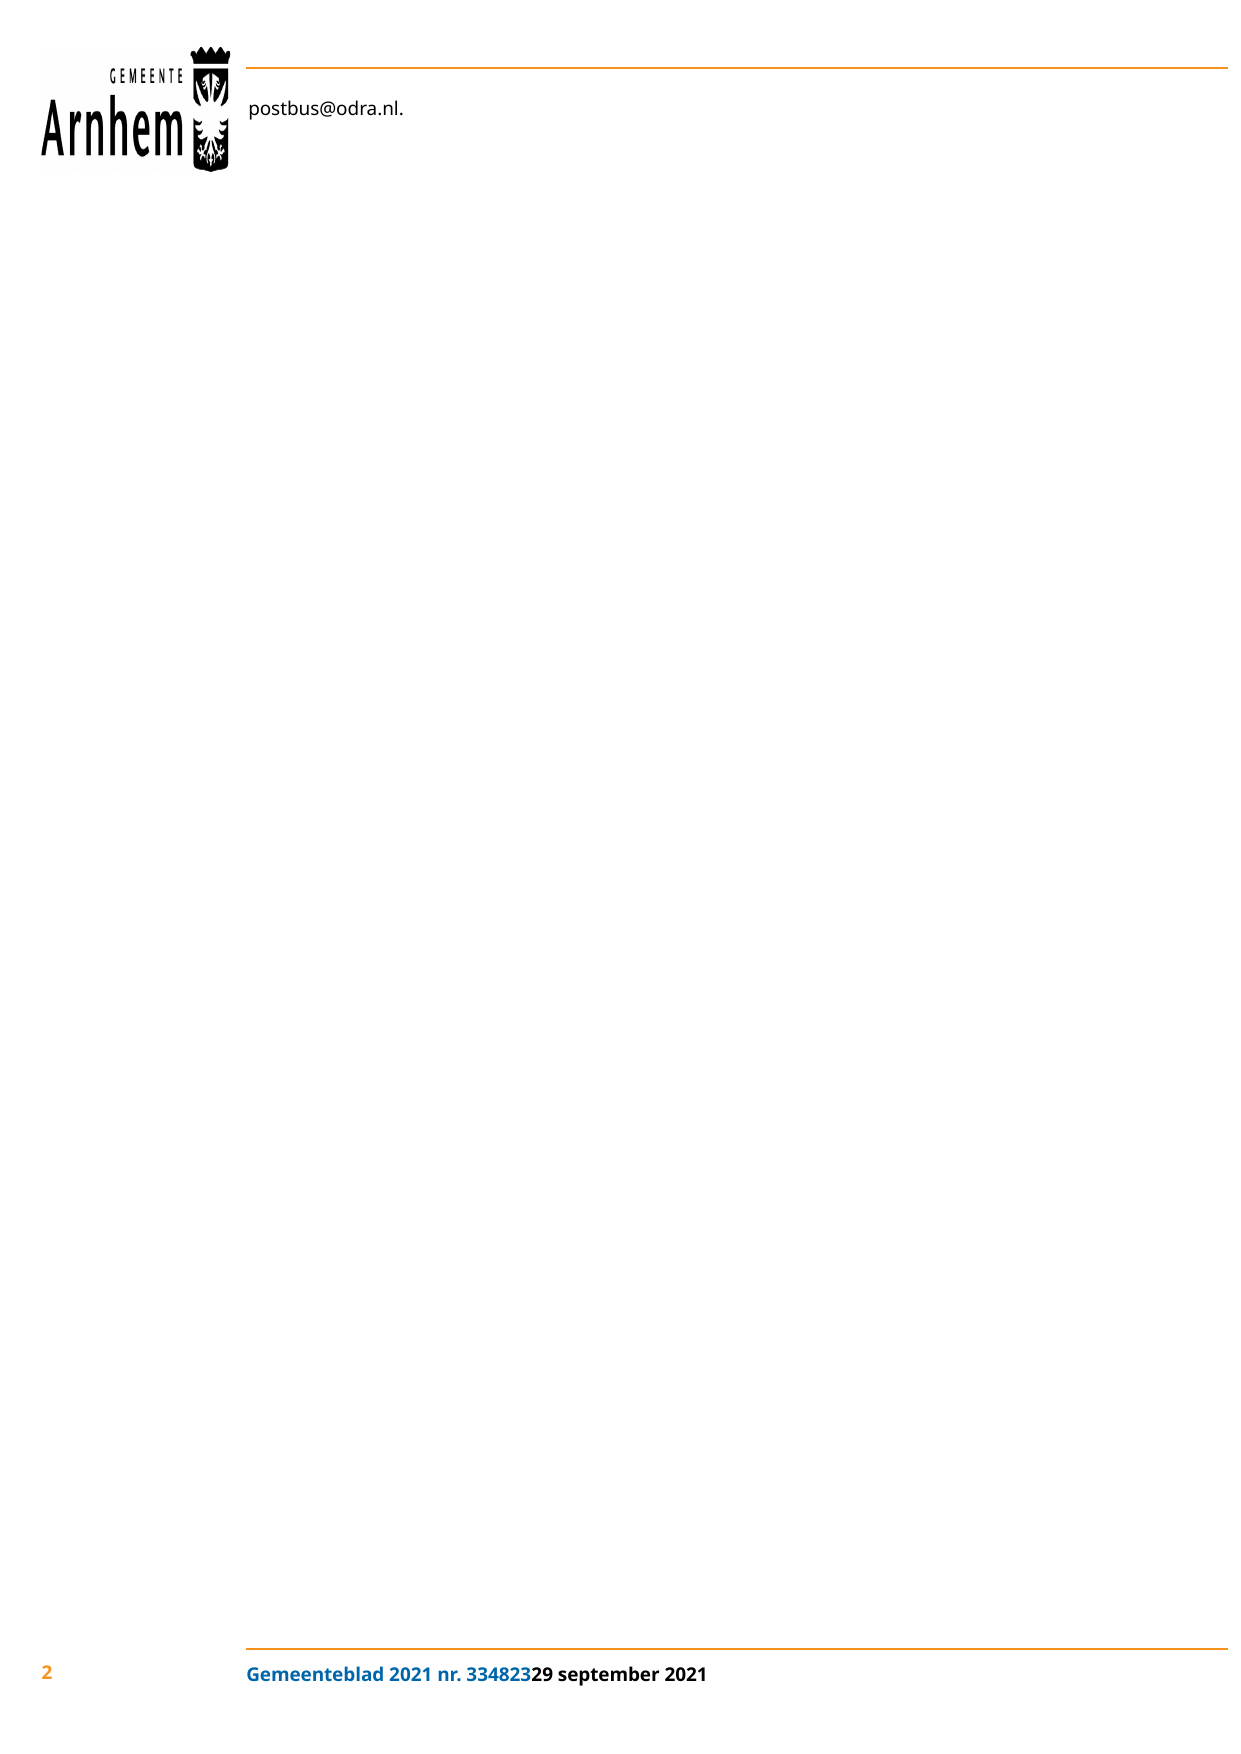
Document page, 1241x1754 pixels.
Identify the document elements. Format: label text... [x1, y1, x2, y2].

picture [41, 47, 231, 172]
text postbus@odra.nl. [248, 95, 1152, 121]
